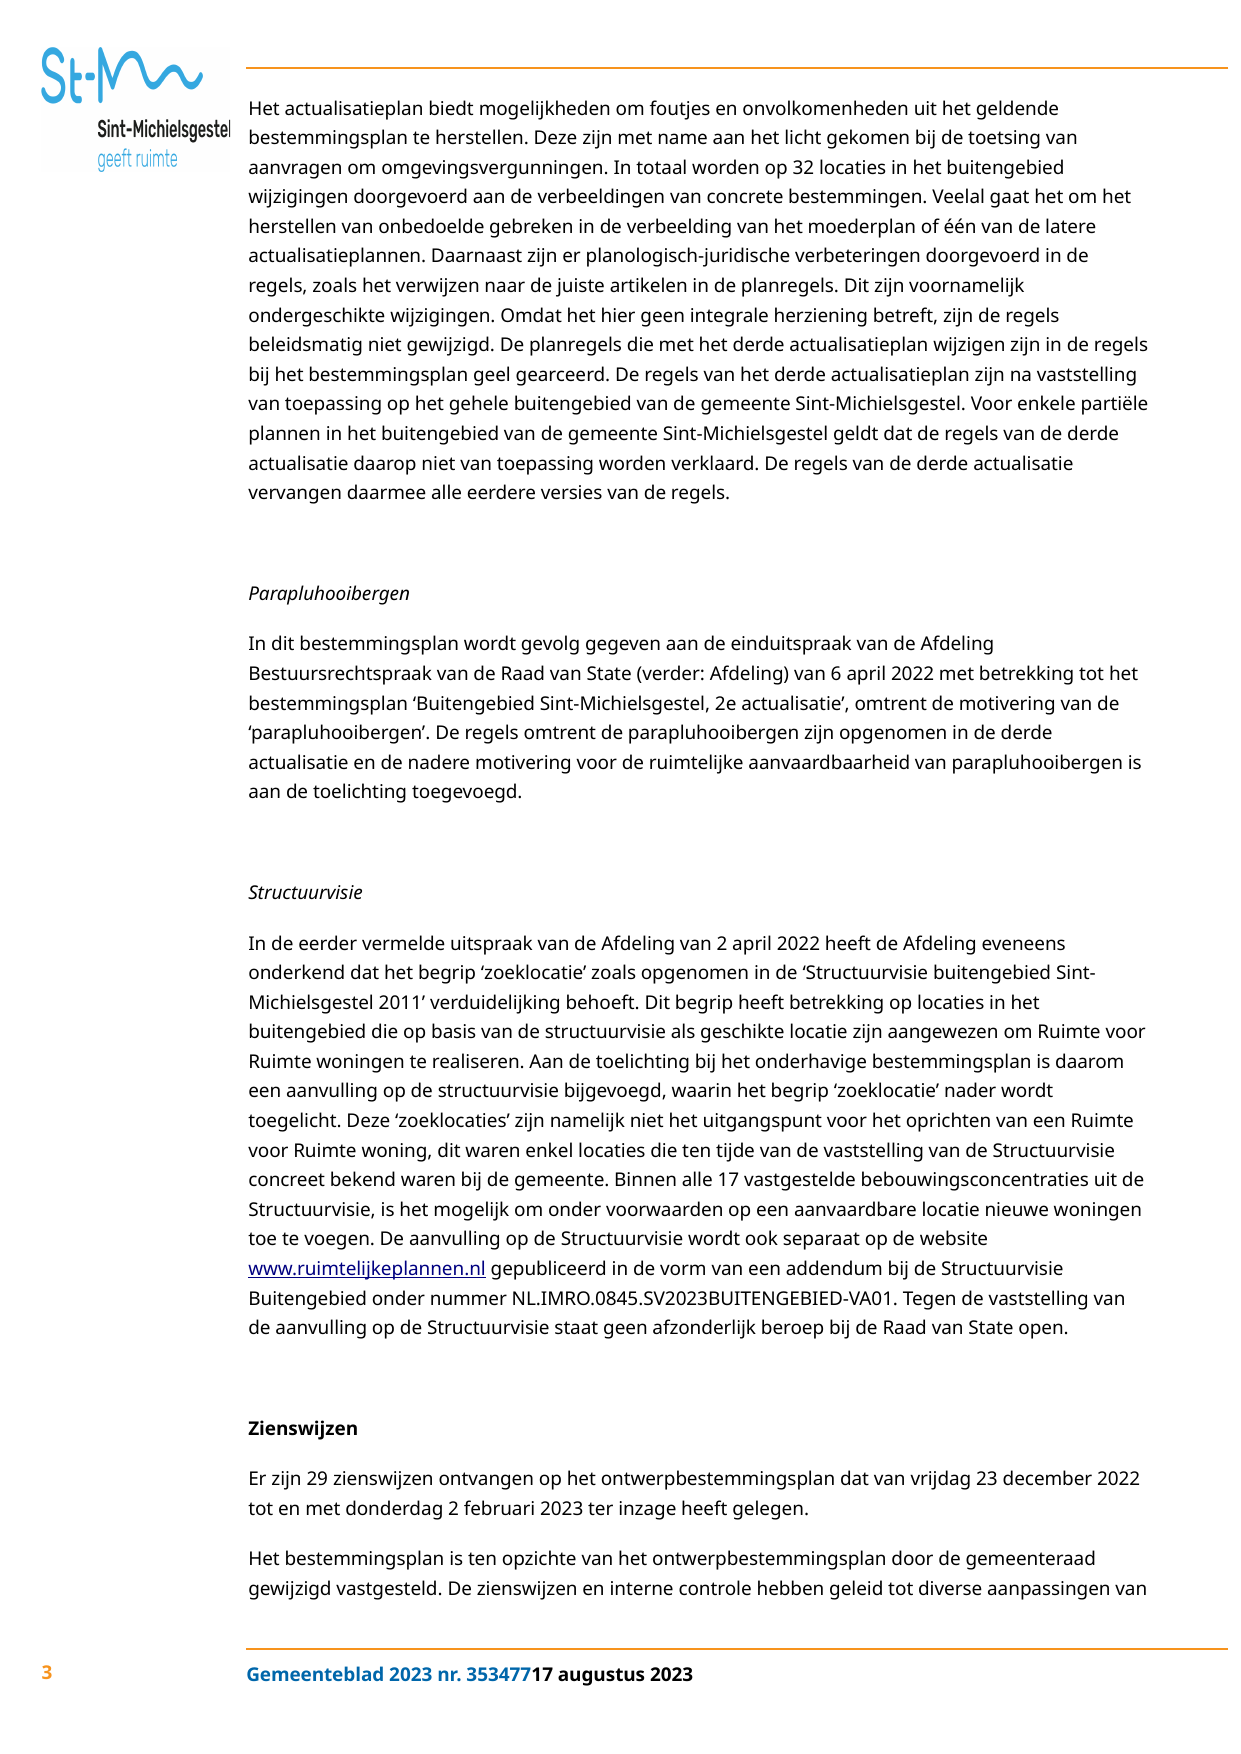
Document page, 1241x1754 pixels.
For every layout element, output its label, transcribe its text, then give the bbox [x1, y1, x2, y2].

text Er zijn 29 zienswijzen ontvangen op het ontwerpbestemmingsplan dat van vrijdag 23 december 2022 tot en met donderdag 2 februari 2023 ter inzage heeft gelegen. [248, 1466, 1152, 1521]
text Zienswijzen [248, 1415, 1152, 1441]
text Parapluhooibergen [248, 580, 1152, 606]
text Het bestemmingsplan is ten opzichte van het ontwerpbestemmingsplan door de gemeenteraad gewijzigd vastgesteld. De zienswijzen en interne controle hebben geleid tot diverse aanpassingen van [248, 1546, 1152, 1601]
text Structuurvisie [248, 879, 1152, 905]
picture [41, 47, 231, 172]
text In de eerder vermelde uitspraak van de Afdeling van 2 april 2022 heeft de Afdeling eveneens onderkend dat het begrip ‘zoeklocatie’ zoals opgenomen in de ‘Structuurvisie buitengebied Sint-Michielsgestel 2011’ verduidelijking behoeft. Dit begrip heeft betrekking op locaties in het buitengebied die op basis van de structuurvisie als geschikte locatie zijn aangewezen om Ruimte voor Ruimte woningen te realiseren. Aan de toelichting bij het onderhavige bestemmingsplan is daarom een aanvulling op de structuurvisie bijgevoegd, waarin het begrip ‘zoeklocatie’ nader wordt toegelicht. Deze ‘zoeklocaties’ zijn namelijk niet het uitgangspunt voor het oprichten van een Ruimte voor Ruimte woning, dit waren enkel locaties die ten tijde van de vaststelling van de Structuurvisie concreet bekend waren bij de gemeente. Binnen alle 17 vastgestelde bebouwingsconcentraties uit de Structuurvisie, is het mogelijk om onder voorwaarden op een aanvaardbare locatie nieuwe woningen toe te voegen. De aanvulling op de Structuurvisie wordt ook separaat op de website www.ruimtelijkeplannen.nl gepubliceerd in de vorm van een addendum bij de Structuurvisie Buitengebied onder nummer NL.IMRO.0845.SV2023BUITENGEBIED-VA01. Tegen de vaststelling van de aanvulling op de Structuurvisie staat geen afzonderlijk beroep bij de Raad van State open. [248, 930, 1152, 1340]
text Het actualisatieplan biedt mogelijkheden om foutjes en onvolkomenheden uit het geldende bestemmingsplan te herstellen. Deze zijn met name aan het licht gekomen bij de toetsing van aanvragen om omgevingsvergunningen. In totaal worden op 32 locaties in het buitengebied wijzigingen doorgevoerd aan de verbeeldingen van concrete bestemmingen. Veelal gaat het om het herstellen van onbedoelde gebreken in de verbeelding van het moederplan of één van de latere actualisatieplannen. Daarnaast zijn er planologisch-juridische verbeteringen doorgevoerd in de regels, zoals het verwijzen naar de juiste artikelen in de planregels. Dit zijn voornamelijk ondergeschikte wijzigingen. Omdat het hier geen integrale herziening betreft, zijn de regels beleidsmatig niet gewijzigd. De planregels die met het derde actualisatieplan wijzigen zijn in de regels bij het bestemmingsplan geel gearceerd. De regels van het derde actualisatieplan zijn na vaststelling van toepassing op het gehele buitengebied van de gemeente Sint-Michielsgestel. Voor enkele partiële plannen in het buitengebied van de gemeente Sint-Michielsgestel geldt dat de regels van de derde actualisatie daarop niet van toepassing worden verklaard. De regels van de derde actualisatie vervangen daarmee alle eerdere versies van de regels. [248, 95, 1152, 505]
text In dit bestemmingsplan wordt gevolg gegeven aan de einduitspraak van de Afdeling Bestuursrechtspraak van de Raad van State (verder: Afdeling) van 6 april 2022 met betrekking tot het bestemmingsplan ‘Buitengebied Sint-Michielsgestel, 2e actualisatie’, omtrent de motivering van de ‘parapluhooibergen’. De regels omtrent de parapluhooibergen zijn opgenomen in de derde actualisatie en de nadere motivering voor de ruimtelijke aanvaardbaarheid van parapluhooibergen is aan de toelichting toegevoegd. [248, 631, 1152, 804]
